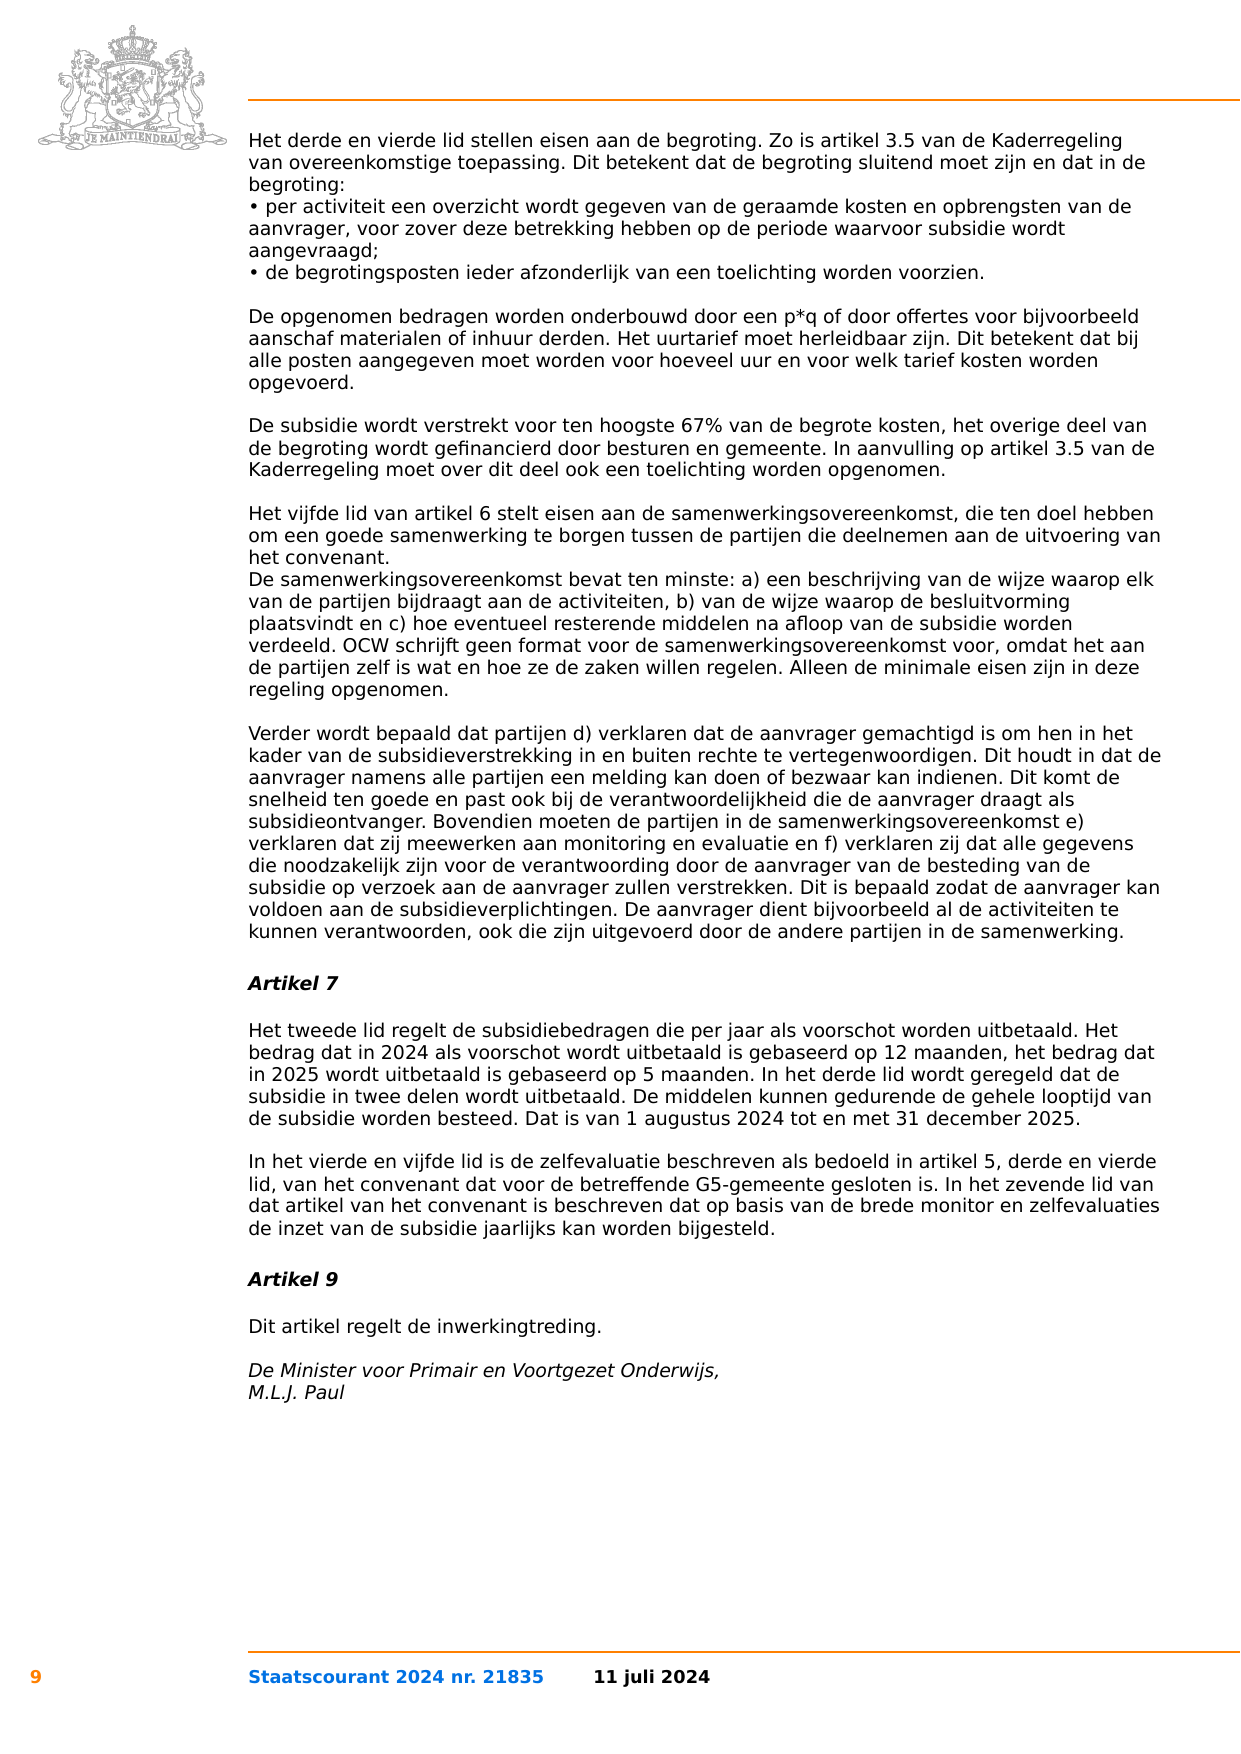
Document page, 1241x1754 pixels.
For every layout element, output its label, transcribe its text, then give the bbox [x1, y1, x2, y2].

text Het tweede lid regelt de subsidiebedragen die per jaar als voorschot worden uitbetaald. Het bedrag dat in 2024 als voorschot wordt uitbetaald is gebaseerd op 12 maanden, het bedrag dat in 2025 wordt uitbetaald is gebaseerd op 5 maanden. In het derde lid wordt geregeld dat de subsidie in twee delen wordt uitbetaald. De middelen kunnen gedurende de gehele looptijd van de subsidie worden besteed. Dat is van 1 augustus 2024 tot en met 31 december 2025. [248, 1020, 1163, 1129]
text Dit artikel regelt de inwerkingtreding. [248, 1316, 1163, 1338]
text De opgenomen bedragen worden onderbouwd door een p*q of door offertes voor bijvoorbeeld aanschaf materialen of inhuur derden. Het uurtarief moet herleidbaar zijn. Dit betekent dat bij alle posten aangegeven moet worden voor hoeveel uur en voor welk tarief kosten worden opgevoerd. [248, 306, 1163, 393]
text • de begrotingsposten ieder afzonderlijk van een toelichting worden voorzien. [248, 262, 1163, 284]
text Verder wordt bepaald dat partijen d) verklaren dat de aanvrager gemachtigd is om hen in het kader van de subsidieverstrekking in en buiten rechte te vertegenwoordigen. Dit houdt in dat de aanvrager namens alle partijen een melding kan doen of bezwaar kan indienen. Dit komt de snelheid ten goede en past ook bij de verantwoordelijkheid die de aanvrager draagt als subsidieontvanger. Bovendien moeten de partijen in de samenwerkingsovereenkomst e) verklaren dat zij meewerken aan monitoring en evaluatie en f) verklaren zij dat alle gegevens die noodzakelijk zijn voor de verantwoording door de aanvrager van de besteding van de subsidie op verzoek aan de aanvrager zullen verstrekken. Dit is bepaald zodat de aanvrager kan voldoen aan de subsidieverplichtingen. De aanvrager dient bijvoorbeeld al de activiteiten te kunnen verantwoorden, ook die zijn uitgevoerd door de andere partijen in de samenwerking. [248, 723, 1163, 943]
text • per activiteit een overzicht wordt gegeven van de geraamde kosten en opbrengsten van de aanvrager, voor zover deze betrekking hebben op de periode waarvoor subsidie wordt aangevraagd; [248, 196, 1163, 262]
picture [38, 25, 227, 150]
text De Minister voor Primair en Voortgezet Onderwijs, M.L.J. Paul [248, 1360, 1163, 1404]
subtitle Artikel 7 [248, 973, 1163, 995]
text Het vijfde lid van artikel 6 stelt eisen aan de samenwerkingsovereenkomst, die ten doel hebben om een goede samenwerking te borgen tussen de partijen die deelnemen aan de uitvoering van het convenant. [248, 503, 1163, 569]
text De subsidie wordt verstrekt voor ten hoogste 67% van de begrote kosten, het overige deel van de begroting wordt gefinancierd door besturen en gemeente. In aanvulling op artikel 3.5 van de Kaderregeling moet over dit deel ook een toelichting worden opgenomen. [248, 415, 1163, 481]
text De samenwerkingsovereenkomst bevat ten minste: a) een beschrijving van de wijze waarop elk van de partijen bijdraagt aan de activiteiten, b) van de wijze waarop de besluitvorming plaatsvindt en c) hoe eventueel resterende middelen na afloop van de subsidie worden verdeeld. OCW schrijft geen format voor de samenwerkingsovereenkomst voor, omdat het aan de partijen zelf is wat en hoe ze de zaken willen regelen. Alleen de minimale eisen zijn in deze regeling opgenomen. [248, 569, 1163, 701]
text Het derde en vierde lid stellen eisen aan de begroting. Zo is artikel 3.5 van de Kaderregeling van overeenkomstige toepassing. Dit betekent dat de begroting sluitend moet zijn en dat in de begroting: [248, 130, 1163, 196]
subtitle Artikel 9 [248, 1269, 1163, 1291]
text In het vierde en vijfde lid is de zelfevaluatie beschreven als bedoeld in artikel 5, derde en vierde lid, van het convenant dat voor de betreffende G5-gemeente gesloten is. In het zevende lid van dat artikel van het convenant is beschreven dat op basis van de brede monitor en zelfevaluaties de inzet van de subsidie jaarlijks kan worden bijgesteld. [248, 1151, 1163, 1239]
